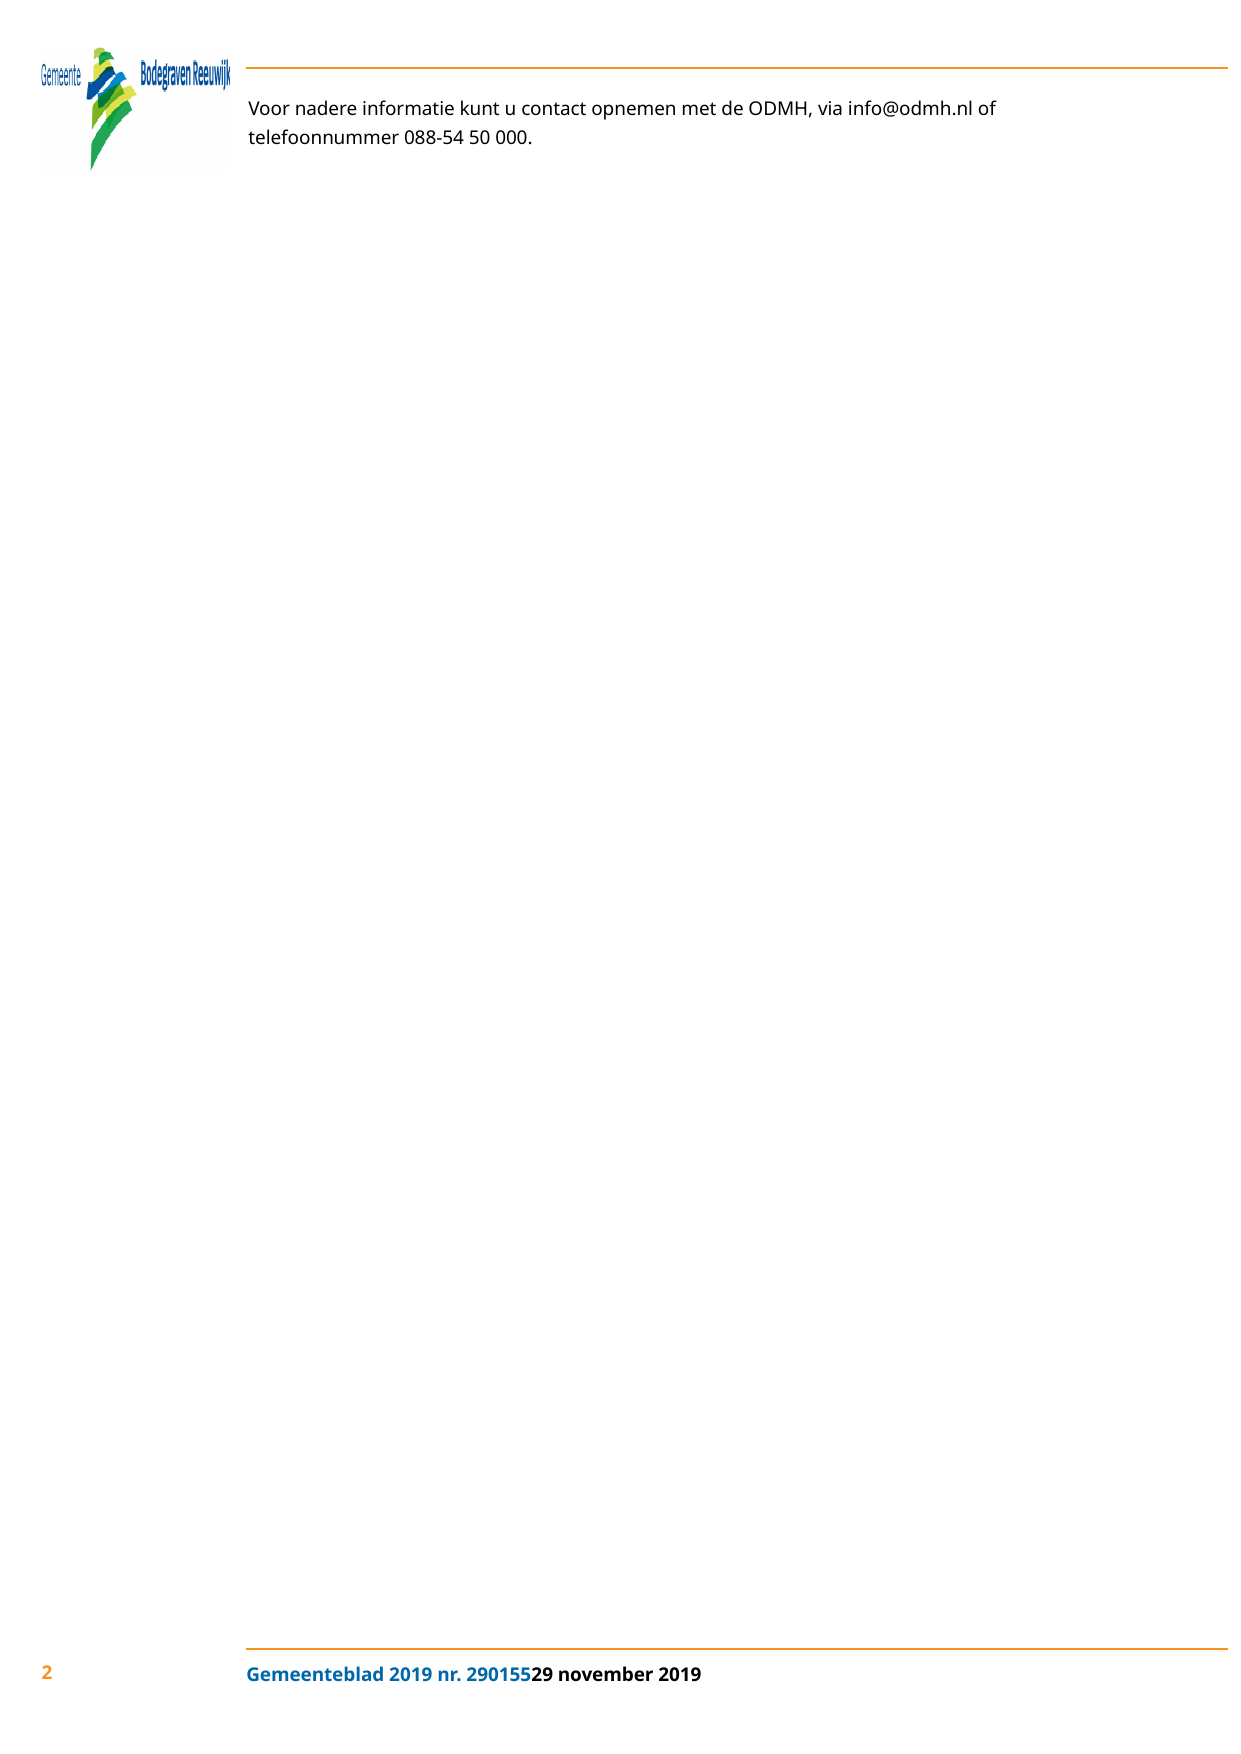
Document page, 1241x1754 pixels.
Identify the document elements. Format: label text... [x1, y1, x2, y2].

text Voor nadere informatie kunt u contact opnemen met de ODMH, via info@odmh.nl of telefoonnummer 088-54 50 000. [248, 95, 1152, 150]
picture [41, 47, 231, 172]
